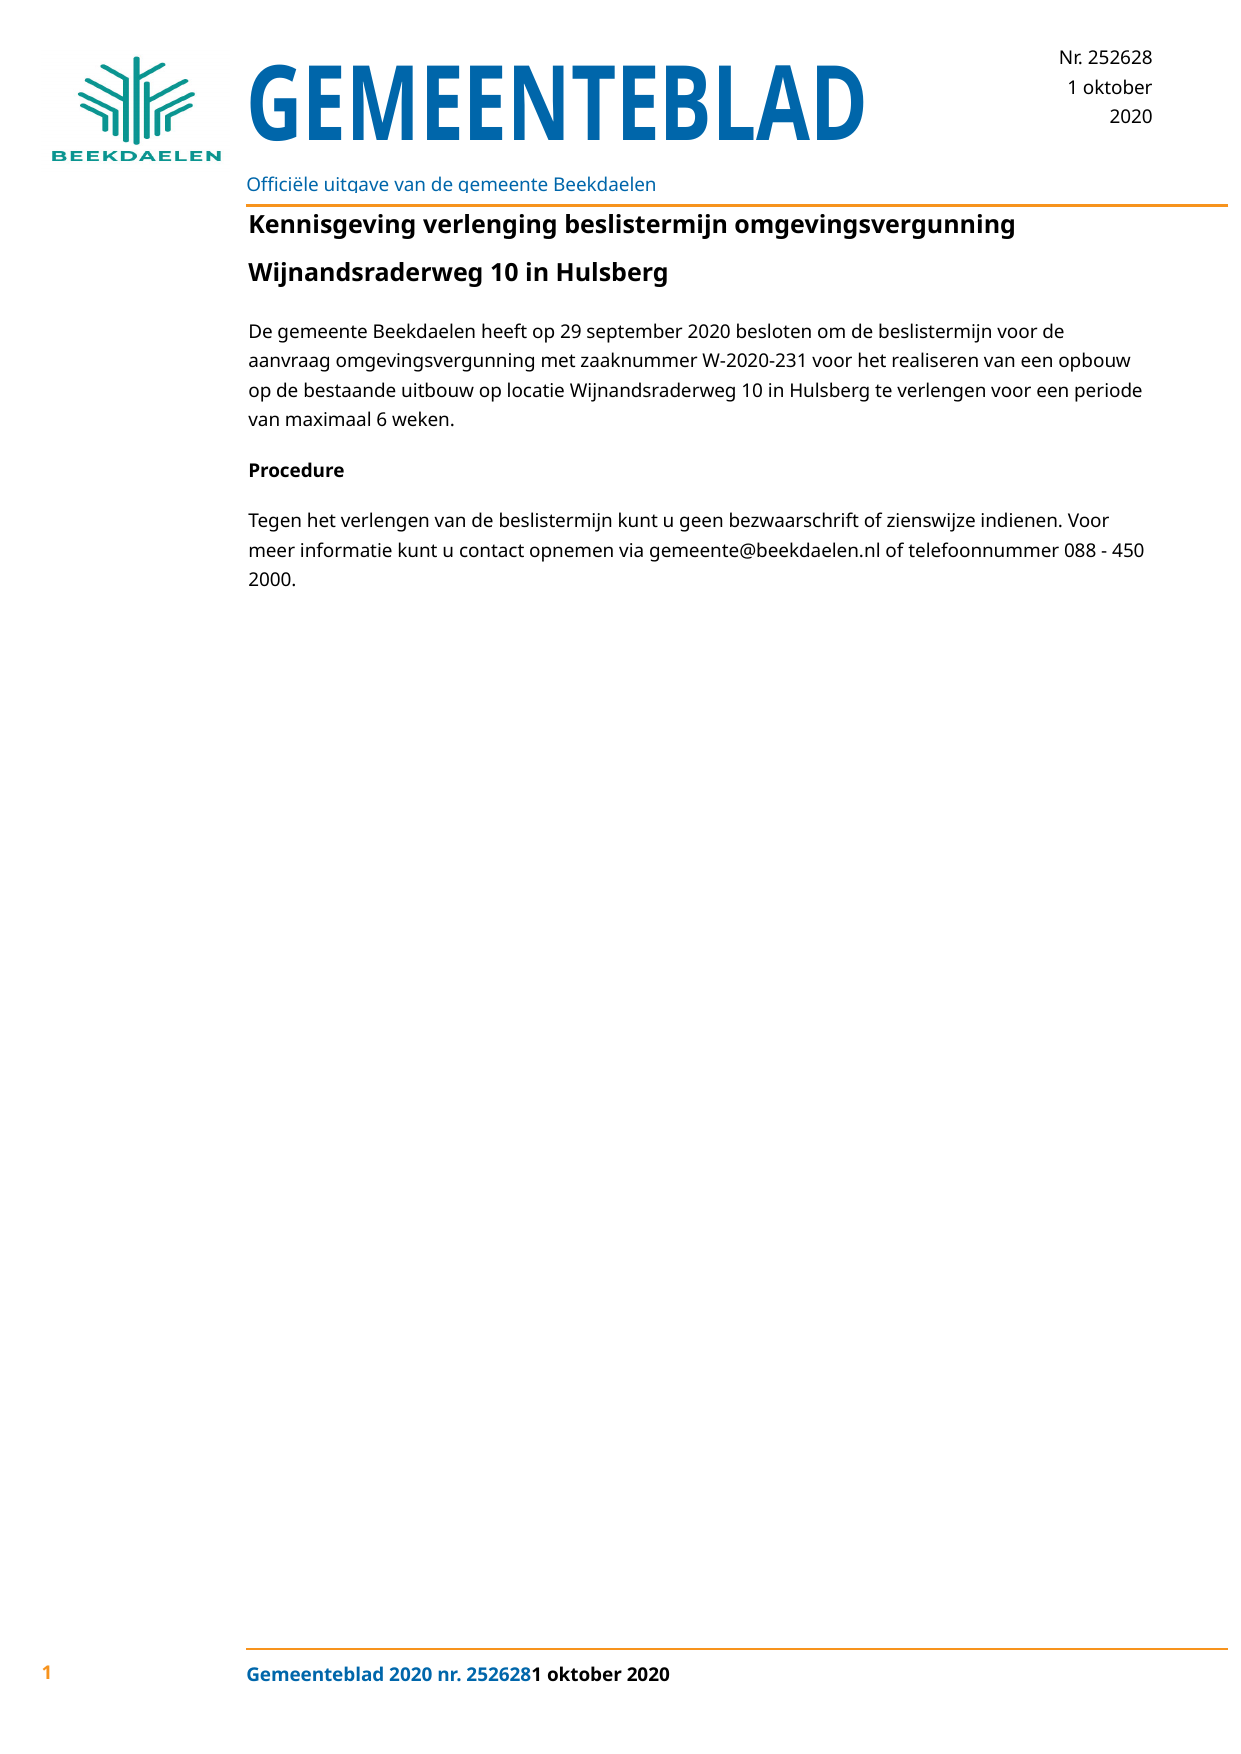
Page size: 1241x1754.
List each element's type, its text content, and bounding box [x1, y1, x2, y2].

picture [41, 47, 231, 172]
text De gemeente Beekdaelen heeft op 29 september 2020 besloten om de beslistermijn voor de aanvraag omgevingsvergunning met zaaknummer W-2020-231 voor het realiseren van een opbouw op de bestaande uitbouw op locatie Wijnandsraderweg 10 in Hulsberg te verlengen voor een periode van maximaal 6 weken. [248, 318, 1152, 432]
text Procedure [248, 457, 1152, 483]
text Kennisgeving verlenging beslistermijn omgevingsvergunning Wijnandsraderweg 10 in Hulsberg [248, 207, 1152, 288]
text Tegen het verlengen van de beslistermijn kunt u geen bezwaarschrift of zienswijze indienen. Voor meer informatie kunt u contact opnemen via gemeente@beekdaelen.nl of telefoonnummer 088 - 450 2000. [248, 507, 1152, 592]
